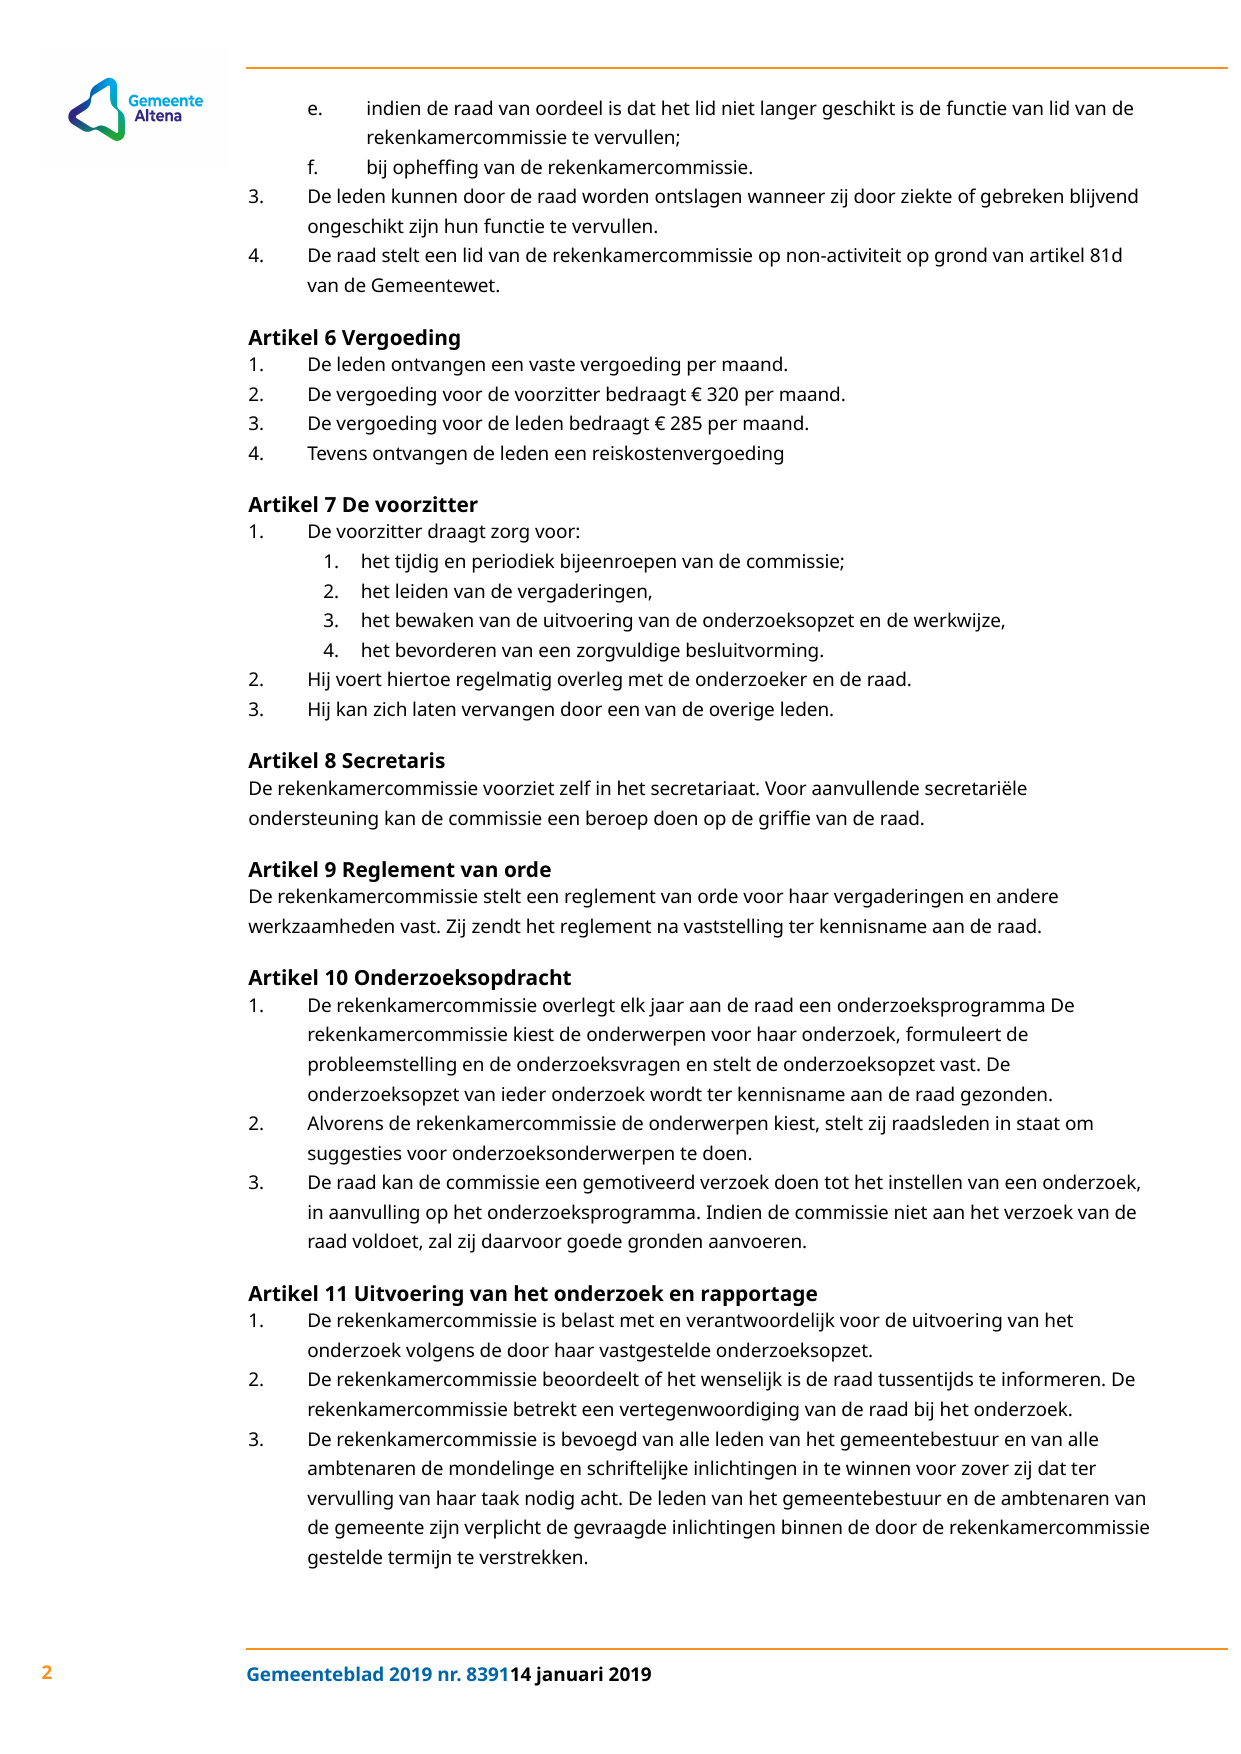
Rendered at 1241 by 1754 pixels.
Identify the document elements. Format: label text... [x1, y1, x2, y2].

list De rekenkamercommissie overlegt elk jaar aan de raad een onderzoeksprogramma De rekenkamercommissie kiest de onderwerpen voor haar onderzoek, formuleert de probleemstelling en de onderzoeksvragen en stelt de onderzoeksopzet vast. De onderzoeksopzet van ieder onderzoek wordt ter kennisname aan de raad gezonden. [248, 992, 1152, 1106]
text Artikel 7 De voorzitter [248, 490, 1152, 519]
list De vergoeding voor de voorzitter bedraagt € 320 per maand. [248, 381, 1152, 406]
list het tijdig en periodiek bijeenroepen van de commissie; [323, 548, 1152, 574]
list bij opheffing van de rekenkamercommissie. [307, 154, 1152, 180]
list Hij kan zich laten vervangen door een van de overige leden. [248, 696, 1152, 722]
list Alvorens de rekenkamercommissie de onderwerpen kiest, stelt zij raadsleden in staat om suggesties voor onderzoeksonderwerpen te doen. [248, 1110, 1152, 1166]
list De leden kunnen door de raad worden ontslagen wanneer zij door ziekte of gebreken blijvend ongeschikt zijn hun functie te vervullen. [248, 183, 1152, 239]
list De leden ontvangen een vaste vergoeding per maand. [248, 351, 1152, 377]
list De rekenkamercommissie is bevoegd van alle leden van het gemeentebestuur en van alle ambtenaren de mondelinge en schriftelijke inlichtingen in te winnen voor zover zij dat ter vervulling van haar taak nodig acht. De leden van het gemeentebestuur en de ambtenaren van de gemeente zijn verplicht de gevraagde inlichtingen binnen de door de rekenkamercommissie gestelde termijn te verstrekken. [248, 1426, 1152, 1570]
text Artikel 10 Onderzoeksopdracht [248, 963, 1152, 992]
list De rekenkamercommissie is belast met en verantwoordelijk voor de uitvoering van het onderzoek volgens de door haar vastgestelde onderzoeksopzet. [248, 1307, 1152, 1363]
text Artikel 9 Reglement van orde [248, 855, 1152, 883]
list Hij voert hiertoe regelmatig overleg met de onderzoeker en de raad. [248, 667, 1152, 692]
list Tevens ontvangen de leden een reiskostenvergoeding [248, 440, 1152, 466]
list indien de raad van oordeel is dat het lid niet langer geschikt is de functie van lid van de rekenkamercommissie te vervullen; [307, 95, 1152, 150]
list De raad stelt een lid van de rekenkamercommissie op non-activiteit op grond van artikel 81d van de Gemeentewet. [248, 243, 1152, 298]
picture [41, 47, 231, 172]
list het bevorderen van een zorgvuldige besluitvorming. [323, 637, 1152, 663]
text Artikel 8 Secretaris [248, 747, 1152, 775]
list De raad kan de commissie een gemotiveerd verzoek doen tot het instellen van een onderzoek, in aanvulling op het onderzoeksprogramma. Indien de commissie niet aan het verzoek van de raad voldoet, zal zij daarvoor goede gronden aanvoeren. [248, 1169, 1152, 1254]
list De voorzitter draagt zorg voor: [248, 519, 1152, 544]
list De rekenkamercommissie beoordeelt of het wenselijk is de raad tussentijds te informeren. De rekenkamercommissie betrekt een vertegenwoordiging van de raad bij het onderzoek. [248, 1367, 1152, 1422]
text Artikel 11 Uitvoering van het onderzoek en rapportage [248, 1279, 1152, 1307]
text Artikel 6 Vergoeding [248, 323, 1152, 351]
text De rekenkamercommissie stelt een reglement van orde voor haar vergaderingen en andere werkzaamheden vast. Zij zendt het reglement na vaststelling ter kennisname aan de raad. [248, 883, 1152, 939]
text De rekenkamercommissie voorziet zelf in het secretariaat. Voor aanvullende secretariële ondersteuning kan de commissie een beroep doen op de griffie van de raad. [248, 775, 1152, 830]
list De vergoeding voor de leden bedraagt € 285 per maand. [248, 410, 1152, 436]
list het bewaken van de uitvoering van de onderzoeksopzet en de werkwijze, [323, 607, 1152, 633]
list het leiden van de vergaderingen, [323, 578, 1152, 604]
